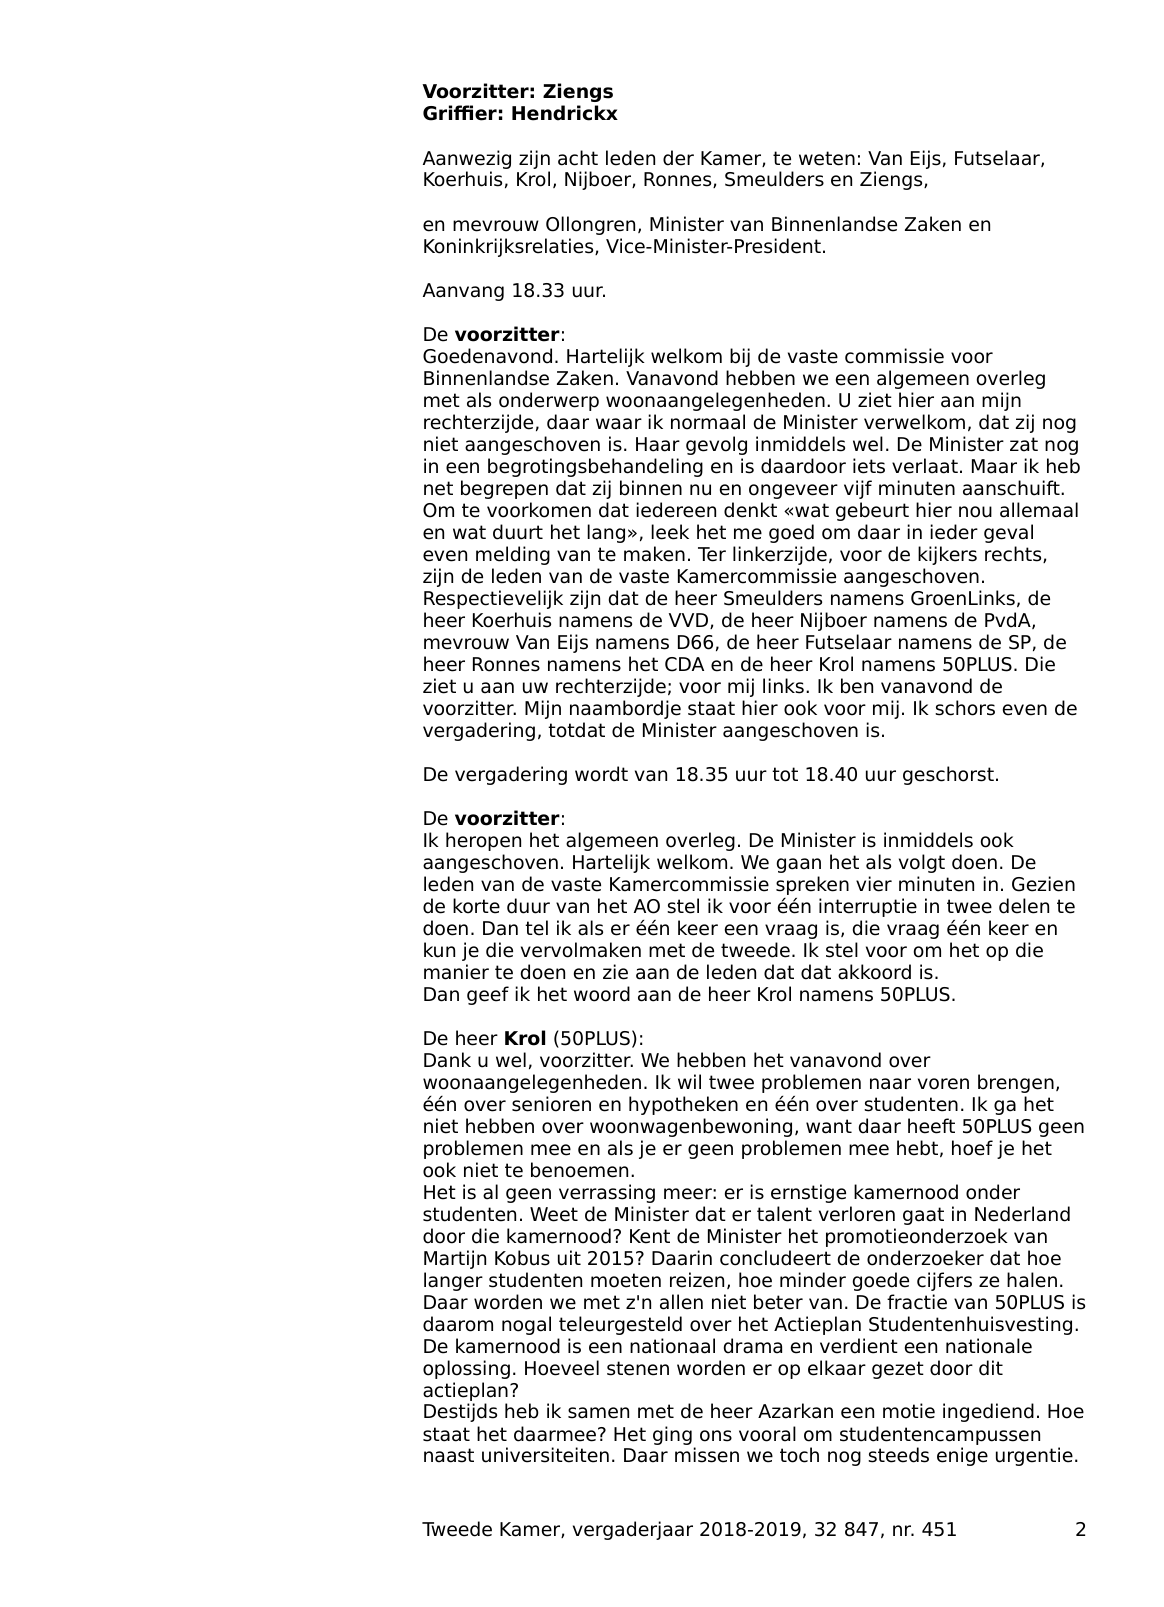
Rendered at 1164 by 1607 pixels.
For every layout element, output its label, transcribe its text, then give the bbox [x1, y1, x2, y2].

text De voorzitter: [422, 808, 1087, 830]
text Griffier: Hendrickx [422, 103, 1087, 125]
text Destijds heb ik samen met de heer Azarkan een motie ingediend. Hoe staat het daarmee? Het ging ons vooral om studentencampussen naast universiteiten. Daar missen we toch nog steeds enige urgentie. [422, 1401, 1087, 1467]
text en mevrouw Ollongren, Minister van Binnenlandse Zaken en Koninkrijksrelaties, Vice-Minister-President. [422, 213, 1087, 257]
text Aanvang 18.33 uur. [422, 280, 1087, 302]
text Goedenavond. Hartelijk welkom bij de vaste commissie voor Binnenlandse Zaken. Vanavond hebben we een algemeen overleg met als onderwerp woonaangelegenheden. U ziet hier aan mijn rechterzijde, daar waar ik normaal de Minister verwelkom, dat zij nog niet aangeschoven is. Haar gevolg inmiddels wel. De Minister zat nog in een begrotingsbehandeling en is daardoor iets verlaat. Maar ik heb net begrepen dat zij binnen nu en ongeveer vijf minuten aanschuift. Om te voorkomen dat iedereen denkt «wat gebeurt hier nou allemaal en wat duurt het lang», leek het me goed om daar in ieder geval even melding van te maken. Ter linkerzijde, voor de kijkers rechts, zijn de leden van de vaste Kamercommissie aangeschoven. Respectievelijk zijn dat de heer Smeulders namens GroenLinks, de heer Koerhuis namens de VVD, de heer Nijboer namens de PvdA, mevrouw Van Eijs namens D66, de heer Futselaar namens de SP, de heer Ronnes namens het CDA en de heer Krol namens 50PLUS. Die ziet u aan uw rechterzijde; voor mij links. Ik ben vanavond de voorzitter. Mijn naambordje staat hier ook voor mij. Ik schors even de vergadering, totdat de Minister aangeschoven is. [422, 346, 1087, 741]
text Aanwezig zijn acht leden der Kamer, te weten: Van Eijs, Futselaar, Koerhuis, Krol, Nijboer, Ronnes, Smeulders en Ziengs, [422, 147, 1087, 191]
text Het is al geen verrassing meer: er is ernstige kamernood onder studenten. Weet de Minister dat er talent verloren gaat in Nederland door die kamernood? Kent de Minister het promotieonderzoek van Martijn Kobus uit 2015? Daarin concludeert de onderzoeker dat hoe langer studenten moeten reizen, hoe minder goede cijfers ze halen. Daar worden we met z'n allen niet beter van. De fractie van 50PLUS is daarom nogal teleurgesteld over het Actieplan Studentenhuisvesting. De kamernood is een nationaal drama en verdient een nationale oplossing. Hoeveel stenen worden er op elkaar gezet door dit actieplan? [422, 1182, 1087, 1401]
text De vergadering wordt van 18.35 uur tot 18.40 uur geschorst. [422, 764, 1087, 786]
text Dan geef ik het woord aan de heer Krol namens 50PLUS. [422, 984, 1087, 1006]
text De voorzitter: [422, 324, 1087, 346]
text Ik heropen het algemeen overleg. De Minister is inmiddels ook aangeschoven. Hartelijk welkom. We gaan het als volgt doen. De leden van de vaste Kamercommissie spreken vier minuten in. Gezien de korte duur van het AO stel ik voor één interruptie in twee delen te doen. Dan tel ik als er één keer een vraag is, die vraag één keer en kun je die vervolmaken met de tweede. Ik stel voor om het op die manier te doen en zie aan de leden dat dat akkoord is. [422, 830, 1087, 984]
text Voorzitter: Ziengs [422, 81, 1087, 103]
text Dank u wel, voorzitter. We hebben het vanavond over woonaangelegenheden. Ik wil twee problemen naar voren brengen, één over senioren en hypotheken en één over studenten. Ik ga het niet hebben over woonwagenbewoning, want daar heeft 50PLUS geen problemen mee en als je er geen problemen mee hebt, hoef je het ook niet te benoemen. [422, 1050, 1087, 1182]
text De heer Krol (50PLUS): [422, 1028, 1087, 1050]
